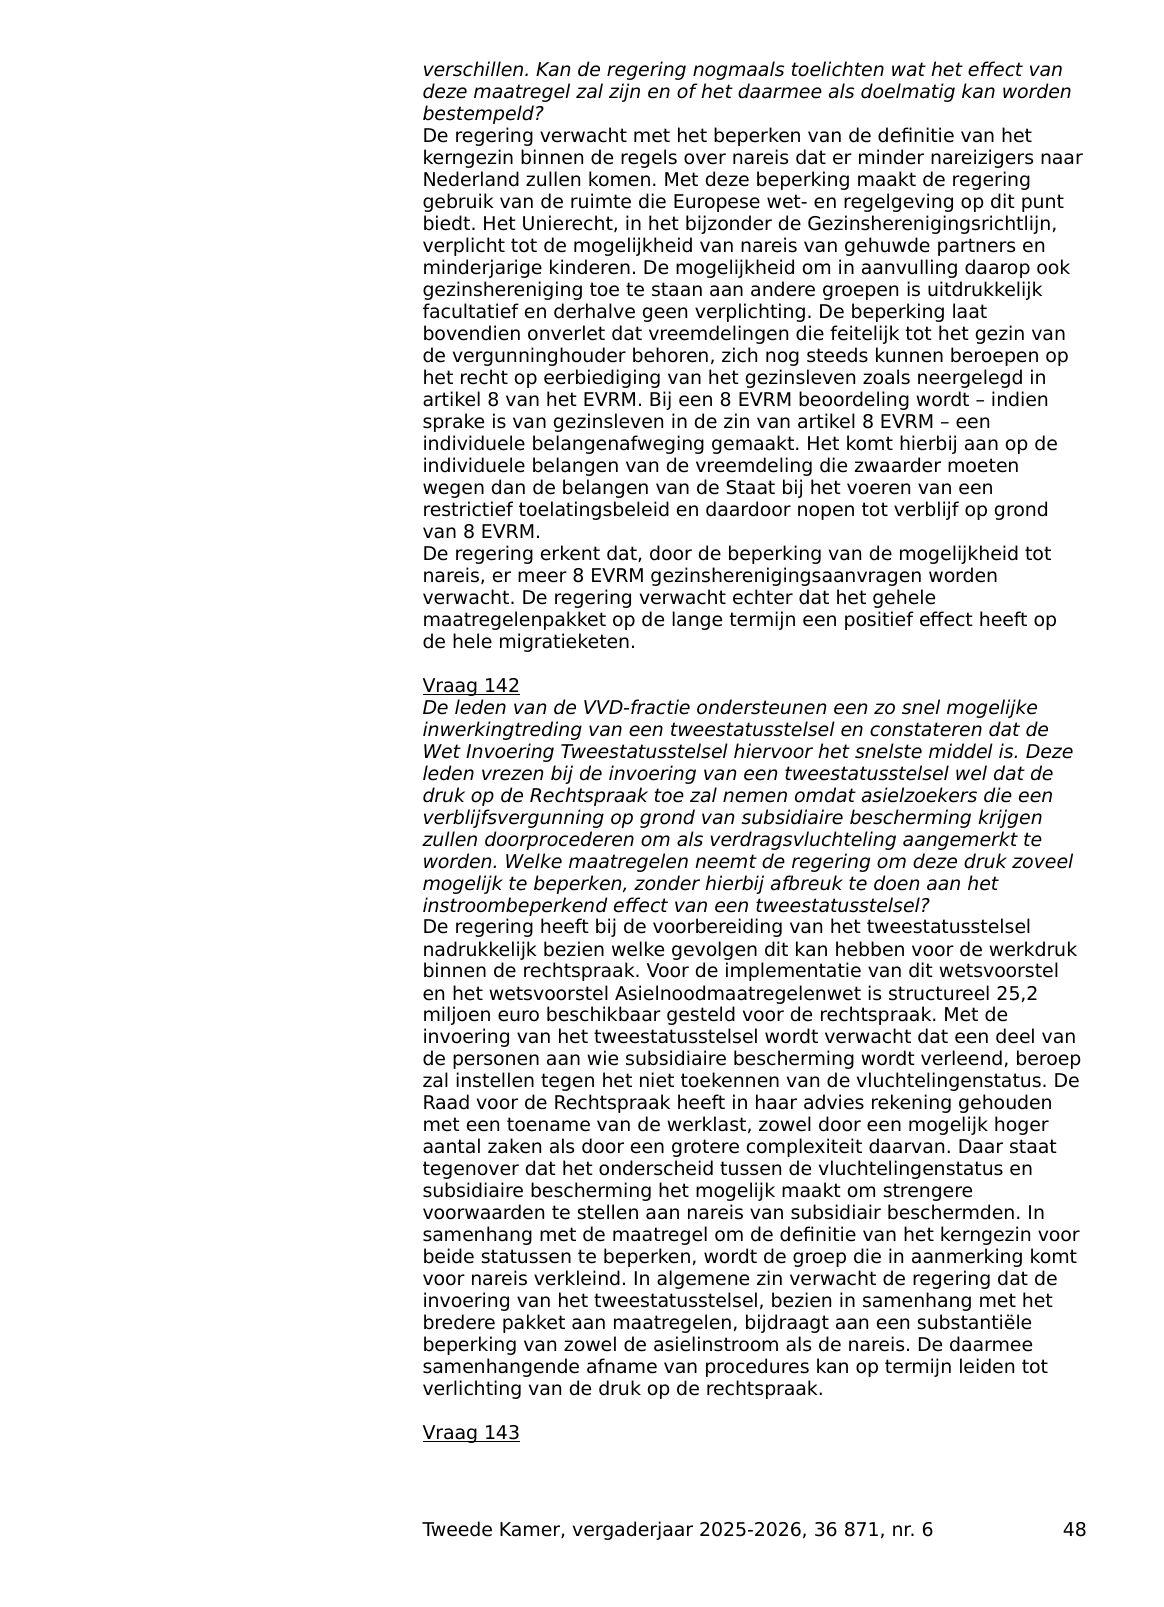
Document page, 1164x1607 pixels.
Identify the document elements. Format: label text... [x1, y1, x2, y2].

text Vraag 142 [422, 675, 1087, 697]
text De regering erkent dat, door de beperking van de mogelijkheid tot nareis, er meer 8 EVRM gezinsherenigingsaanvragen worden verwacht. De regering verwacht echter dat het gehele maatregelenpakket op de lange termijn een positief effect heeft op de hele migratieketen. [422, 543, 1087, 652]
text De regering heeft bij de voorbereiding van het tweestatusstelsel nadrukkelijk bezien welke gevolgen dit kan hebben voor de werkdruk binnen de rechtspraak. Voor de implementatie van dit wetsvoorstel en het wetsvoorstel Asielnoodmaatregelenwet is structureel 25,2 miljoen euro beschikbaar gesteld voor de rechtspraak. Met de invoering van het tweestatusstelsel wordt verwacht dat een deel van de personen aan wie subsidiaire bescherming wordt verleend, beroep zal instellen tegen het niet toekennen van de vluchtelingenstatus. De Raad voor de Rechtspraak heeft in haar advies rekening gehouden met een toename van de werklast, zowel door een mogelijk hoger aantal zaken als door een grotere complexiteit daarvan. Daar staat tegenover dat het onderscheid tussen de vluchtelingenstatus en subsidiaire bescherming het mogelijk maakt om strengere voorwaarden te stellen aan nareis van subsidiair beschermden. In samenhang met de maatregel om de definitie van het kerngezin voor beide statussen te beperken, wordt de groep die in aanmerking komt voor nareis verkleind. In algemene zin verwacht de regering dat de invoering van het tweestatusstelsel, bezien in samenhang met het bredere pakket aan maatregelen, bijdraagt aan een substantiële beperking van zowel de asielinstroom als de nareis. De daarmee samenhangende afname van procedures kan op termijn leiden tot verlichting van de druk op de rechtspraak. [422, 916, 1087, 1400]
text De regering verwacht met het beperken van de definitie van het kerngezin binnen de regels over nareis dat er minder nareizigers naar Nederland zullen komen. Met deze beperking maakt de regering gebruik van de ruimte die Europese wet- en regelgeving op dit punt biedt. Het Unierecht, in het bijzonder de Gezinsherenigingsrichtlijn, verplicht tot de mogelijkheid van nareis van gehuwde partners en minderjarige kinderen. De mogelijkheid om in aanvulling daarop ook gezinshereniging toe te staan aan andere groepen is uitdrukkelijk facultatief en derhalve geen verplichting. De beperking laat bovendien onverlet dat vreemdelingen die feitelijk tot het gezin van de vergunninghouder behoren, zich nog steeds kunnen beroepen op het recht op eerbiediging van het gezinsleven zoals neergelegd in artikel 8 van het EVRM. Bij een 8 EVRM beoordeling wordt – indien sprake is van gezinsleven in de zin van artikel 8 EVRM – een individuele belangenafweging gemaakt. Het komt hierbij aan op de individuele belangen van de vreemdeling die zwaarder moeten wegen dan de belangen van de Staat bij het voeren van een restrictief toelatingsbeleid en daardoor nopen tot verblijf op grond van 8 EVRM. [422, 125, 1087, 543]
text Vraag 143 [422, 1422, 1087, 1444]
text De leden van de VVD-fractie ondersteunen een zo snel mogelijke inwerkingtreding van een tweestatusstelsel en constateren dat de Wet Invoering Tweestatusstelsel hiervoor het snelste middel is. Deze leden vrezen bij de invoering van een tweestatusstelsel wel dat de druk op de Rechtspraak toe zal nemen omdat asielzoekers die een verblijfsvergunning op grond van subsidiaire bescherming krijgen zullen doorprocederen om als verdragsvluchteling aangemerkt te worden. Welke maatregelen neemt de regering om deze druk zoveel mogelijk te beperken, zonder hierbij afbreuk te doen aan het instroombeperkend effect van een tweestatusstelsel? [422, 697, 1087, 916]
text verschillen. Kan de regering nogmaals toelichten wat het effect van deze maatregel zal zijn en of het daarmee als doelmatig kan worden bestempeld? [422, 59, 1087, 125]
